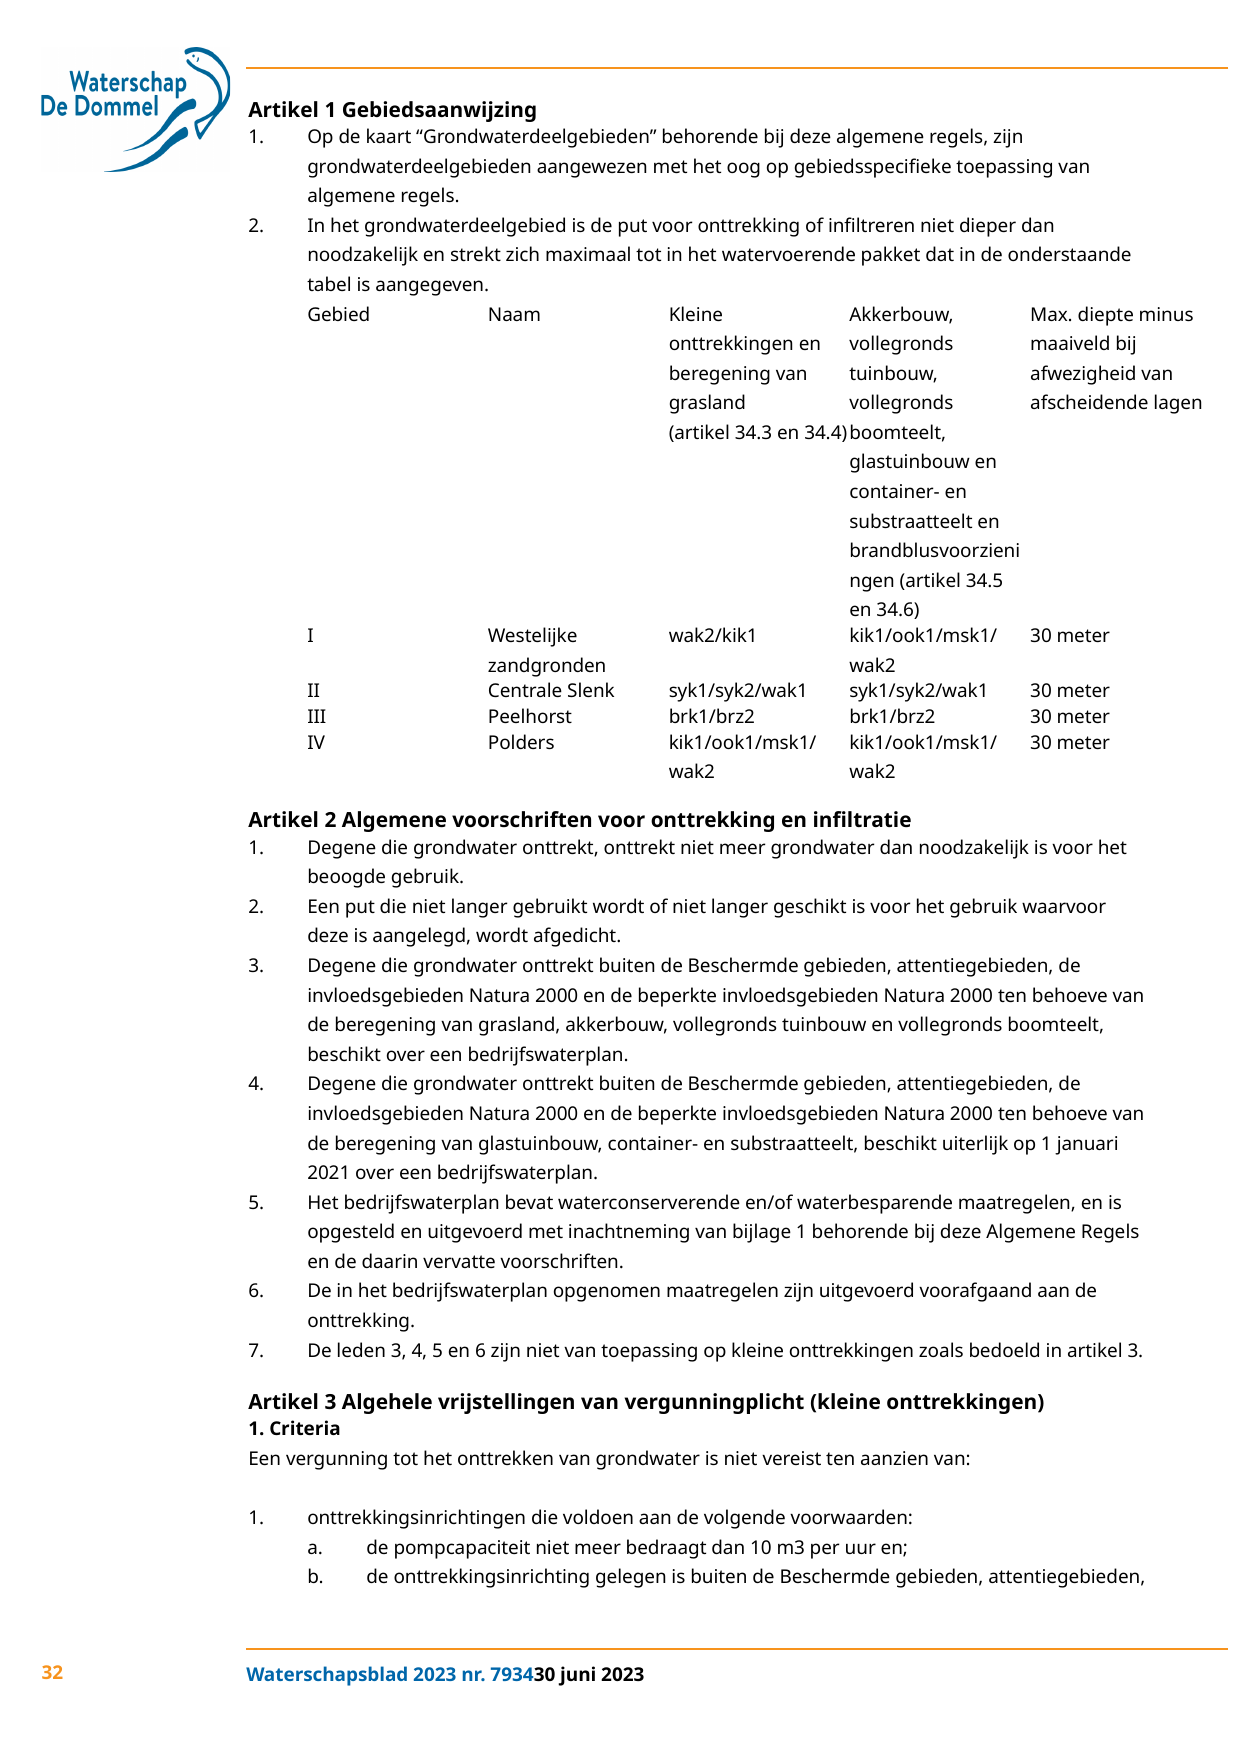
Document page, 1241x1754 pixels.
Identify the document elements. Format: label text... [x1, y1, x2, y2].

table_cell kik1/ook1/msk1/wak2 [849, 729, 1030, 784]
table_cell Peelhorst [488, 704, 668, 729]
list de onttrekkingsinrichting gelegen is buiten de Beschermde gebieden, attentiegebieden, [307, 1563, 1152, 1589]
table_header Gebied [307, 301, 488, 622]
table_cell brk1/brz2 [669, 704, 849, 729]
list onttrekkingsinrichtingen die voldoen aan de volgende voorwaarden: [248, 1504, 1152, 1530]
table_cell Polders [488, 729, 668, 784]
table_cell kik1/ook1/msk1/wak2 [669, 729, 849, 784]
table_cell III [307, 704, 488, 729]
picture [41, 47, 231, 172]
list Een put die niet langer gebruikt wordt of niet langer geschikt is voor het gebruik waarvoor deze is aangelegd, wordt afgedicht. [248, 893, 1152, 948]
table_cell IV [307, 729, 488, 784]
table_header Max. diepte minus maaiveld bij afwezigheid van afscheidende lagen [1030, 301, 1211, 622]
table_cell Westelijke zandgronden [488, 623, 668, 678]
text Artikel 3 Algehele vrijstellingen van vergunningplicht (kleine onttrekkingen) [248, 1387, 1152, 1416]
list Degene die grondwater onttrekt, onttrekt niet meer grondwater dan noodzakelijk is voor het beoogde gebruik. [248, 834, 1152, 889]
table_cell II [307, 678, 488, 703]
list Op de kaart “Grondwaterdeelgebieden” behorende bij deze algemene regels, zijn grondwaterdeelgebieden aangewezen met het oog op gebiedsspecifieke toepassing van algemene regels. [248, 123, 1152, 208]
table_cell syk1/syk2/wak1 [849, 678, 1030, 703]
list De in het bedrijfswaterplan opgenomen maatregelen zijn uitgevoerd voorafgaand aan de onttrekking. [248, 1278, 1152, 1333]
list In het grondwaterdeelgebied is de put voor onttrekking of infiltreren niet dieper dan noodzakelijk en strekt zich maximaal tot in het watervoerende pakket dat in de onderstaande tabel is aangegeven. [248, 212, 1152, 297]
table_cell 30 meter [1030, 678, 1211, 703]
table_cell syk1/syk2/wak1 [669, 678, 849, 703]
list De leden 3, 4, 5 en 6 zijn niet van toepassing op kleine onttrekkingen zoals bedoeld in artikel 3. [248, 1337, 1152, 1362]
table_cell wak2/kik1 [669, 623, 849, 678]
table_cell 30 meter [1030, 623, 1211, 678]
text 1. Criteria [248, 1416, 1152, 1441]
picture [45, 99, 51, 111]
list de pompcapaciteit niet meer bedraagt dan 10 m3 per uur en; [307, 1534, 1152, 1560]
list Degene die grondwater onttrekt buiten de Beschermde gebieden, attentiegebieden, de invloedsgebieden Natura 2000 en de beperkte invloedsgebieden Natura 2000 ten behoeve van de beregening van glastuinbouw, container- en substraatteelt, beschikt uiterlijk op 1 januari 2021 over een bedrijfswaterplan. [248, 1071, 1152, 1185]
list Degene die grondwater onttrekt buiten de Beschermde gebieden, attentiegebieden, de invloedsgebieden Natura 2000 en de beperkte invloedsgebieden Natura 2000 ten behoeve van de beregening van grasland, akkerbouw, vollegronds tuinbouw en vollegronds boomteelt, beschikt over een bedrijfswaterplan. [248, 952, 1152, 1067]
table_header Kleine onttrekkingen en beregening van grasland (artikel 34.3 en 34.4) [669, 301, 849, 622]
table_cell 30 meter [1030, 704, 1211, 729]
text Artikel 1 Gebiedsaanwijzing [248, 95, 1152, 123]
table_cell Centrale Slenk [488, 678, 668, 703]
picture [204, 47, 231, 76]
text Een vergunning tot het onttrekken van grondwater is niet vereist ten aanzien van: [248, 1445, 1152, 1471]
table_cell 30 meter [1030, 729, 1211, 784]
table_header Akkerbouw, vollegronds tuinbouw, vollegronds boomteelt, glastuinbouw en container- en substraatteelt en brandblusvoorzieningen (artikel 34.5 en 34.6) [849, 301, 1030, 622]
table_cell kik1/ook1/msk1/wak2 [849, 623, 1030, 678]
table_cell brk1/brz2 [849, 704, 1030, 729]
text Artikel 2 Algemene voorschriften voor onttrekking en infiltratie [248, 805, 1152, 834]
picture [198, 118, 210, 131]
table_cell I [307, 623, 488, 678]
list Het bedrijfswaterplan bevat waterconserverende en/of waterbesparende maatregelen, en is opgesteld en uitgevoerd met inachtneming van bijlage 1 behorende bij deze Algemene Regels en de daarin vervatte voorschriften. [248, 1189, 1152, 1274]
table_header Naam [488, 301, 668, 622]
